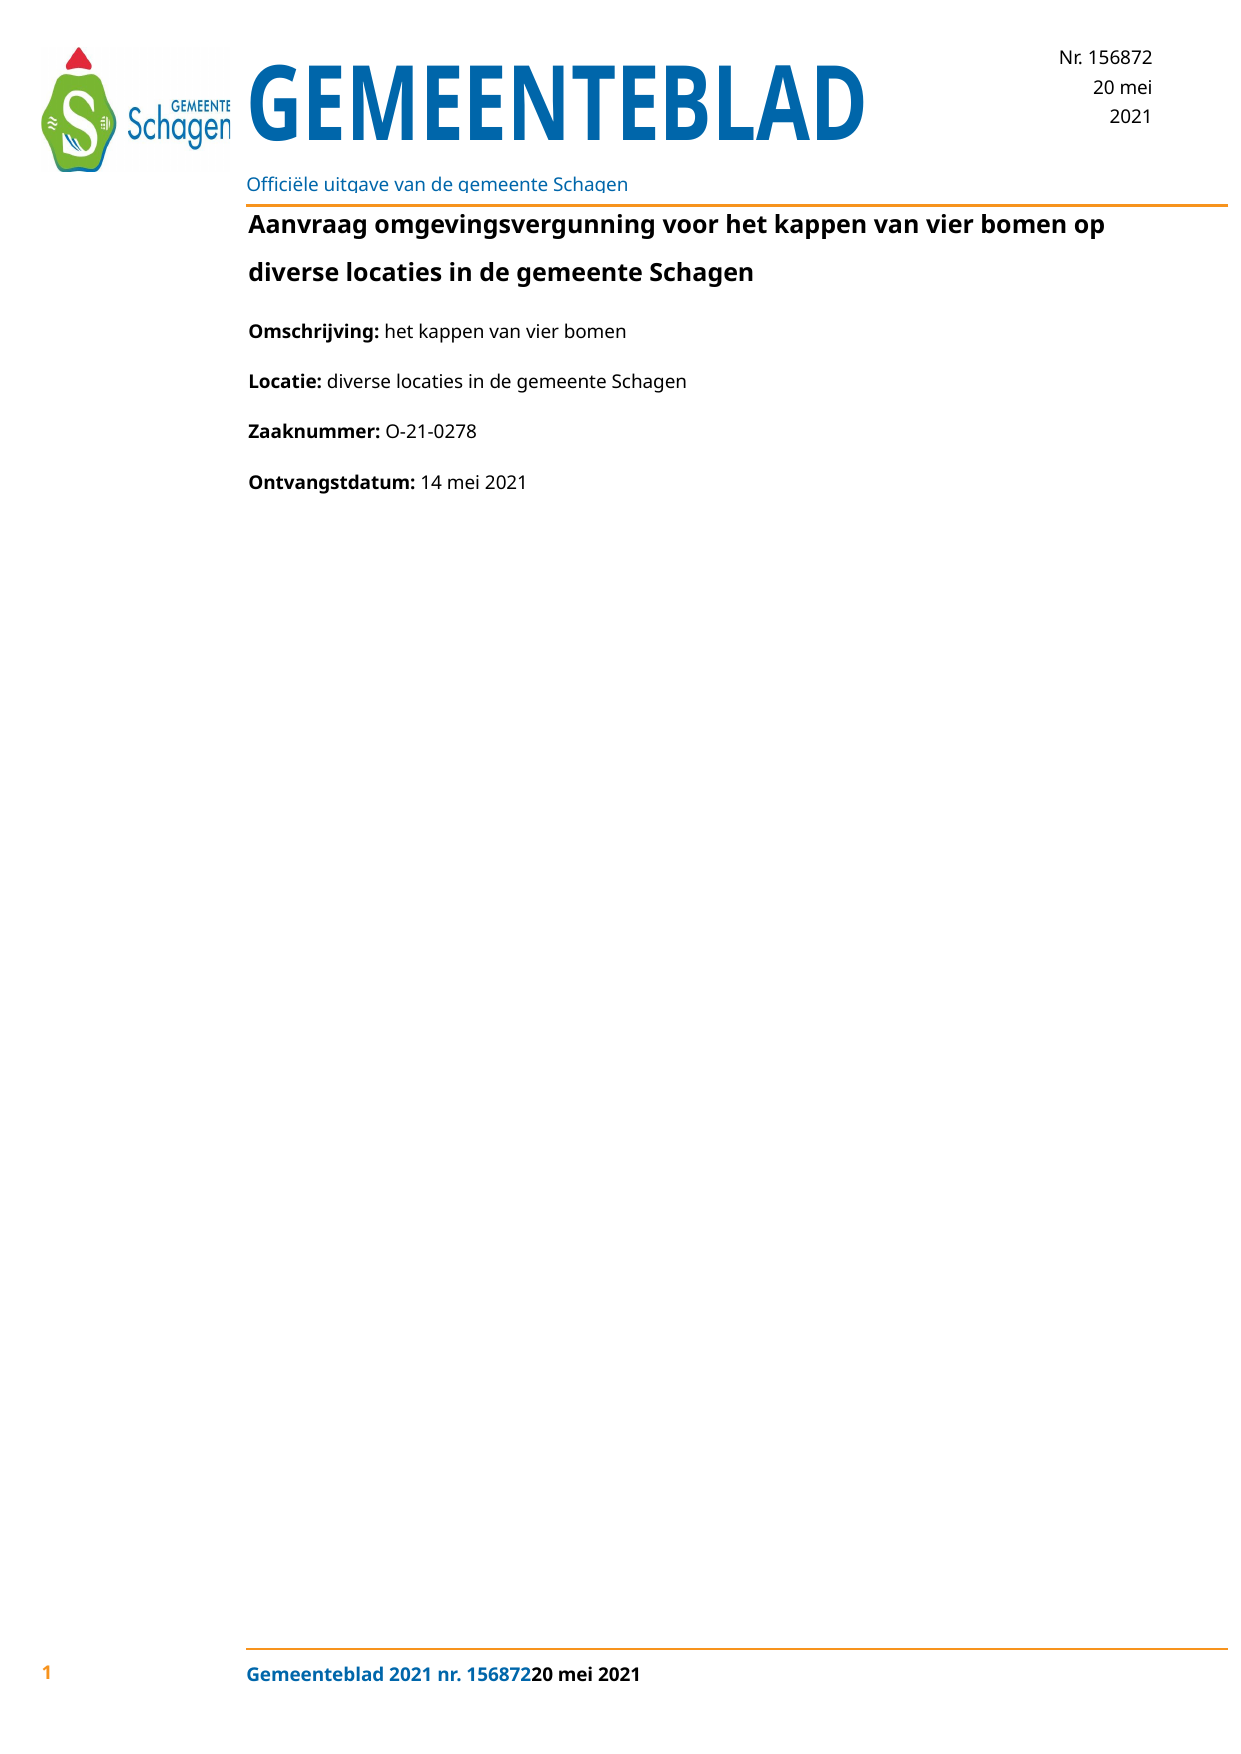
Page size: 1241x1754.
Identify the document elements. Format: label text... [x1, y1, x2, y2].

picture [41, 47, 231, 172]
text Ontvangstdatum: 14 mei 2021 [248, 469, 1152, 495]
text Zaaknummer: O-21-0278 [248, 419, 1152, 444]
text Omschrijving: het kappen van vier bomen [248, 318, 1152, 344]
text Aanvraag omgevingsvergunning voor het kappen van vier bomen op diverse locaties in de gemeente Schagen [248, 207, 1152, 288]
text Locatie: diverse locaties in de gemeente Schagen [248, 368, 1152, 394]
